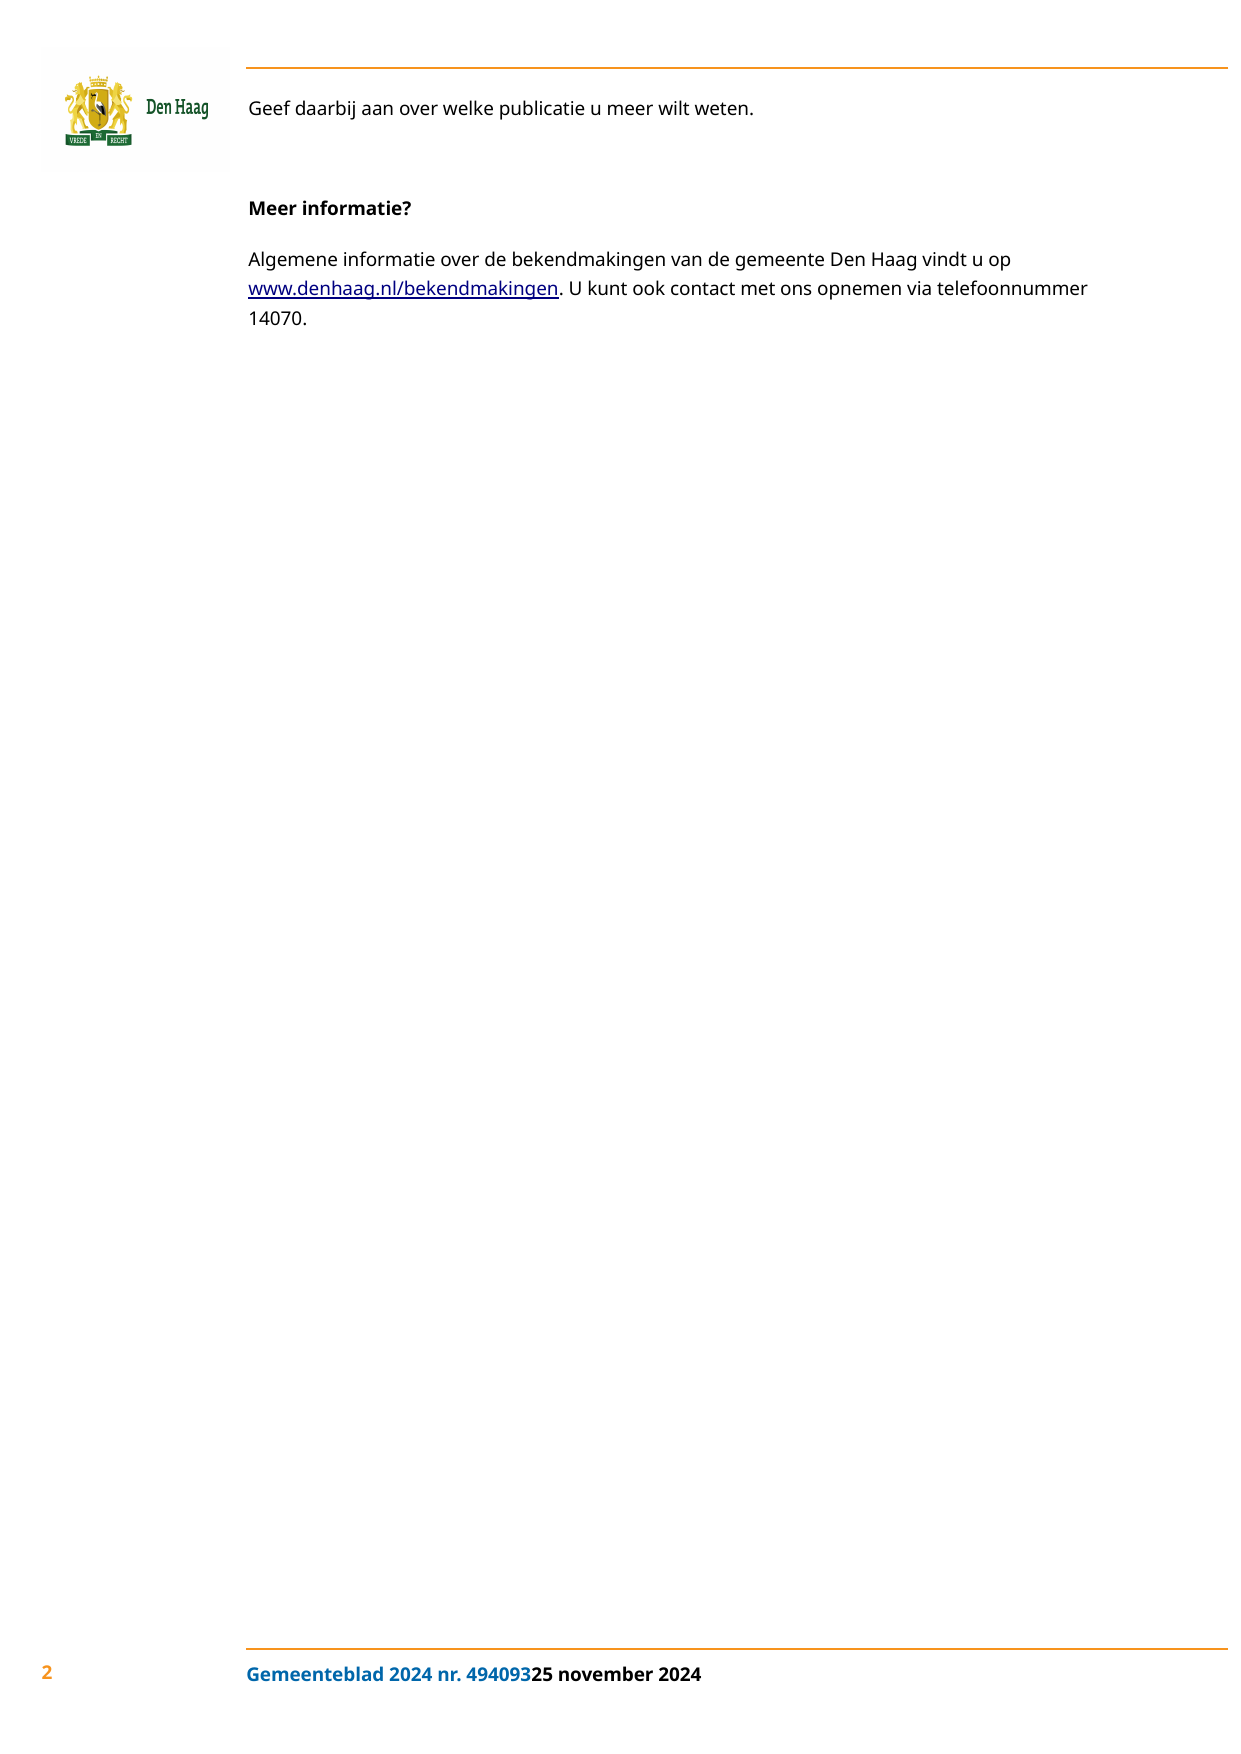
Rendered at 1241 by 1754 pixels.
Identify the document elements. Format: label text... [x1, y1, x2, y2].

picture [41, 47, 231, 172]
text Meer informatie? [248, 196, 1152, 221]
text Algemene informatie over de bekendmakingen van de gemeente Den Haag vindt u op www.denhaag.nl/bekendmakingen. U kunt ook contact met ons opnemen via telefoonnummer 14070. [248, 246, 1152, 331]
text Geef daarbij aan over welke publicatie u meer wilt weten. [248, 95, 1152, 121]
